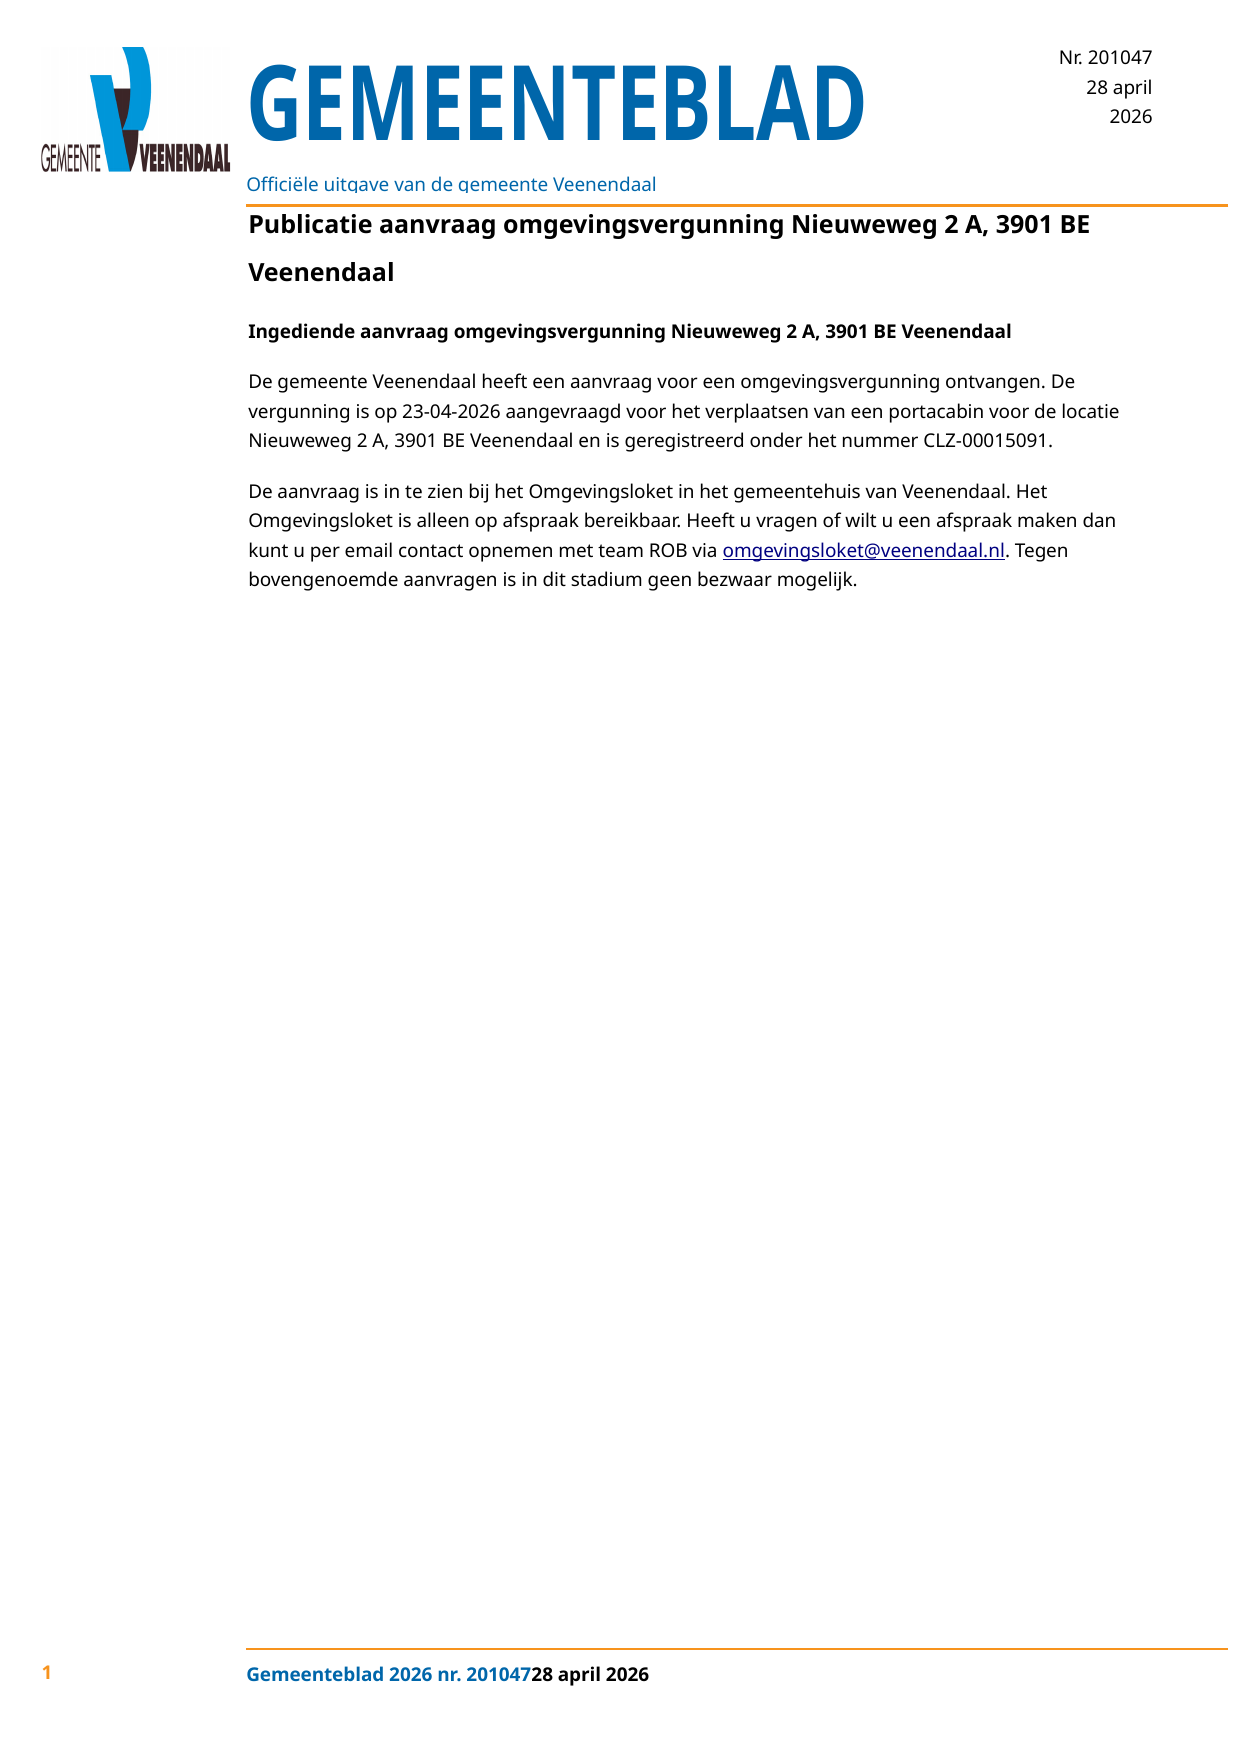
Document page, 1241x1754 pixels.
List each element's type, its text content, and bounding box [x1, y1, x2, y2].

text De gemeente Veenendaal heeft een aanvraag voor een omgevingsvergunning ontvangen. De vergunning is op 23-04-2026 aangevraagd voor het verplaatsen van een portacabin voor de locatie Nieuweweg 2 A, 3901 BE Veenendaal en is geregistreerd onder het nummer CLZ-00015091. [248, 368, 1152, 453]
picture [123, 47, 231, 172]
picture [41, 47, 130, 172]
text De aanvraag is in te zien bij het Omgevingsloket in het gemeentehuis van Veenendaal. Het Omgevingsloket is alleen op afspraak bereikbaar. Heeft u vragen of wilt u een afspraak maken dan kunt u per email contact opnemen met team ROB via omgevingsloket@veenendaal.nl. Tegen bovengenoemde aanvragen is in dit stadium geen bezwaar mogelijk. [248, 478, 1152, 592]
text Ingediende aanvraag omgevingsvergunning Nieuweweg 2 A, 3901 BE Veenendaal [248, 318, 1152, 344]
text Publicatie aanvraag omgevingsvergunning Nieuweweg 2 A, 3901 BE Veenendaal [248, 207, 1152, 288]
